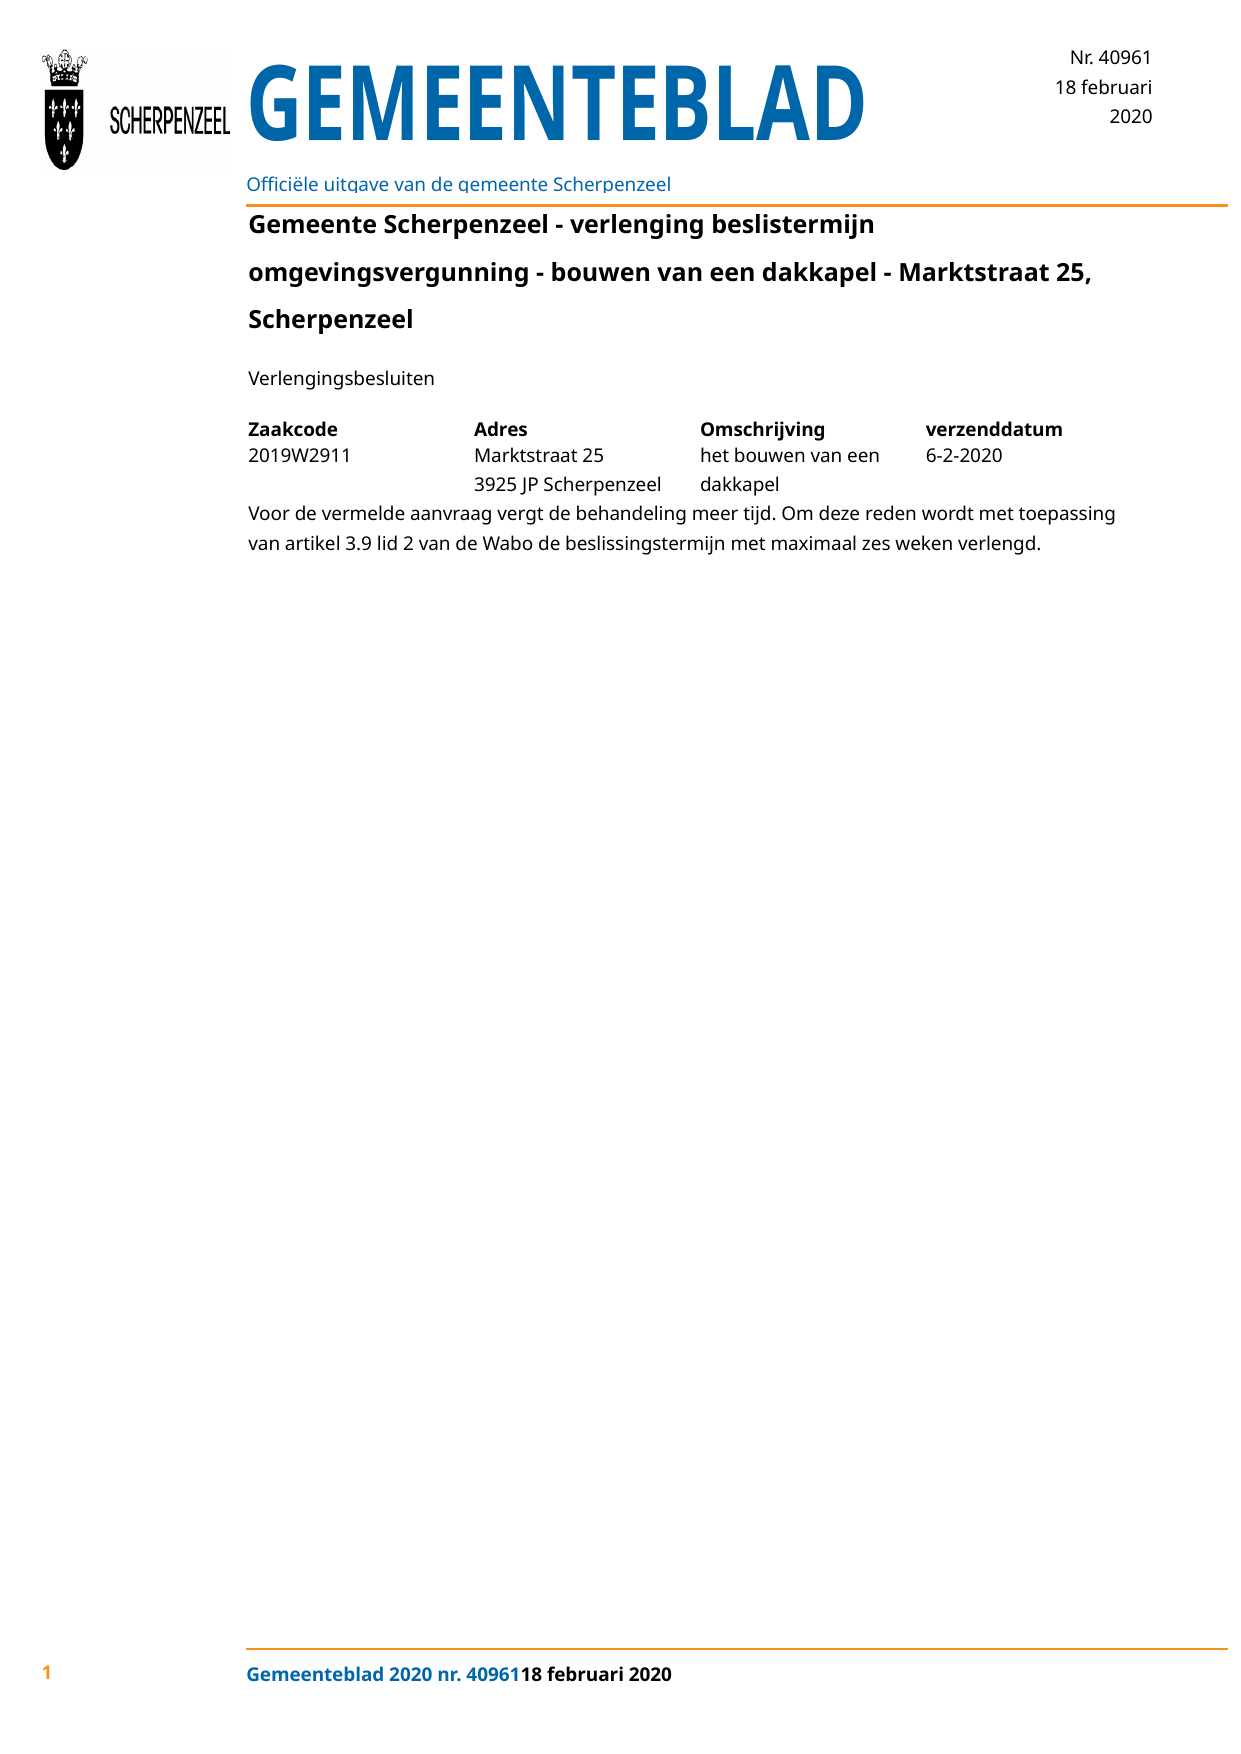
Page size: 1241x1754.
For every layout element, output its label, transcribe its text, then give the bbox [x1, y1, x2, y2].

table_header verzenddatum [926, 416, 1152, 442]
table_header Omschrijving [700, 416, 926, 442]
table_cell 2019W2911 [248, 442, 474, 497]
table_cell Marktstraat 25 3925 JP Scherpenzeel [474, 442, 700, 497]
table_header Adres [474, 416, 700, 442]
table_header Zaakcode [248, 416, 474, 442]
text Verlengingsbesluiten [248, 366, 1152, 391]
table_cell 6-2-2020 [926, 442, 1152, 497]
picture [41, 47, 231, 172]
text Gemeente Scherpenzeel - verlenging beslistermijn omgevingsvergunning - bouwen van een dakkapel - Marktstraat 25, Scherpenzeel [248, 207, 1152, 336]
table_cell het bouwen van een dakkapel [700, 442, 926, 497]
text Voor de vermelde aanvraag vergt de behandeling meer tijd. Om deze reden wordt met toepassing van artikel 3.9 lid 2 van de Wabo de beslissingstermijn met maximaal zes weken verlengd. [248, 500, 1152, 556]
